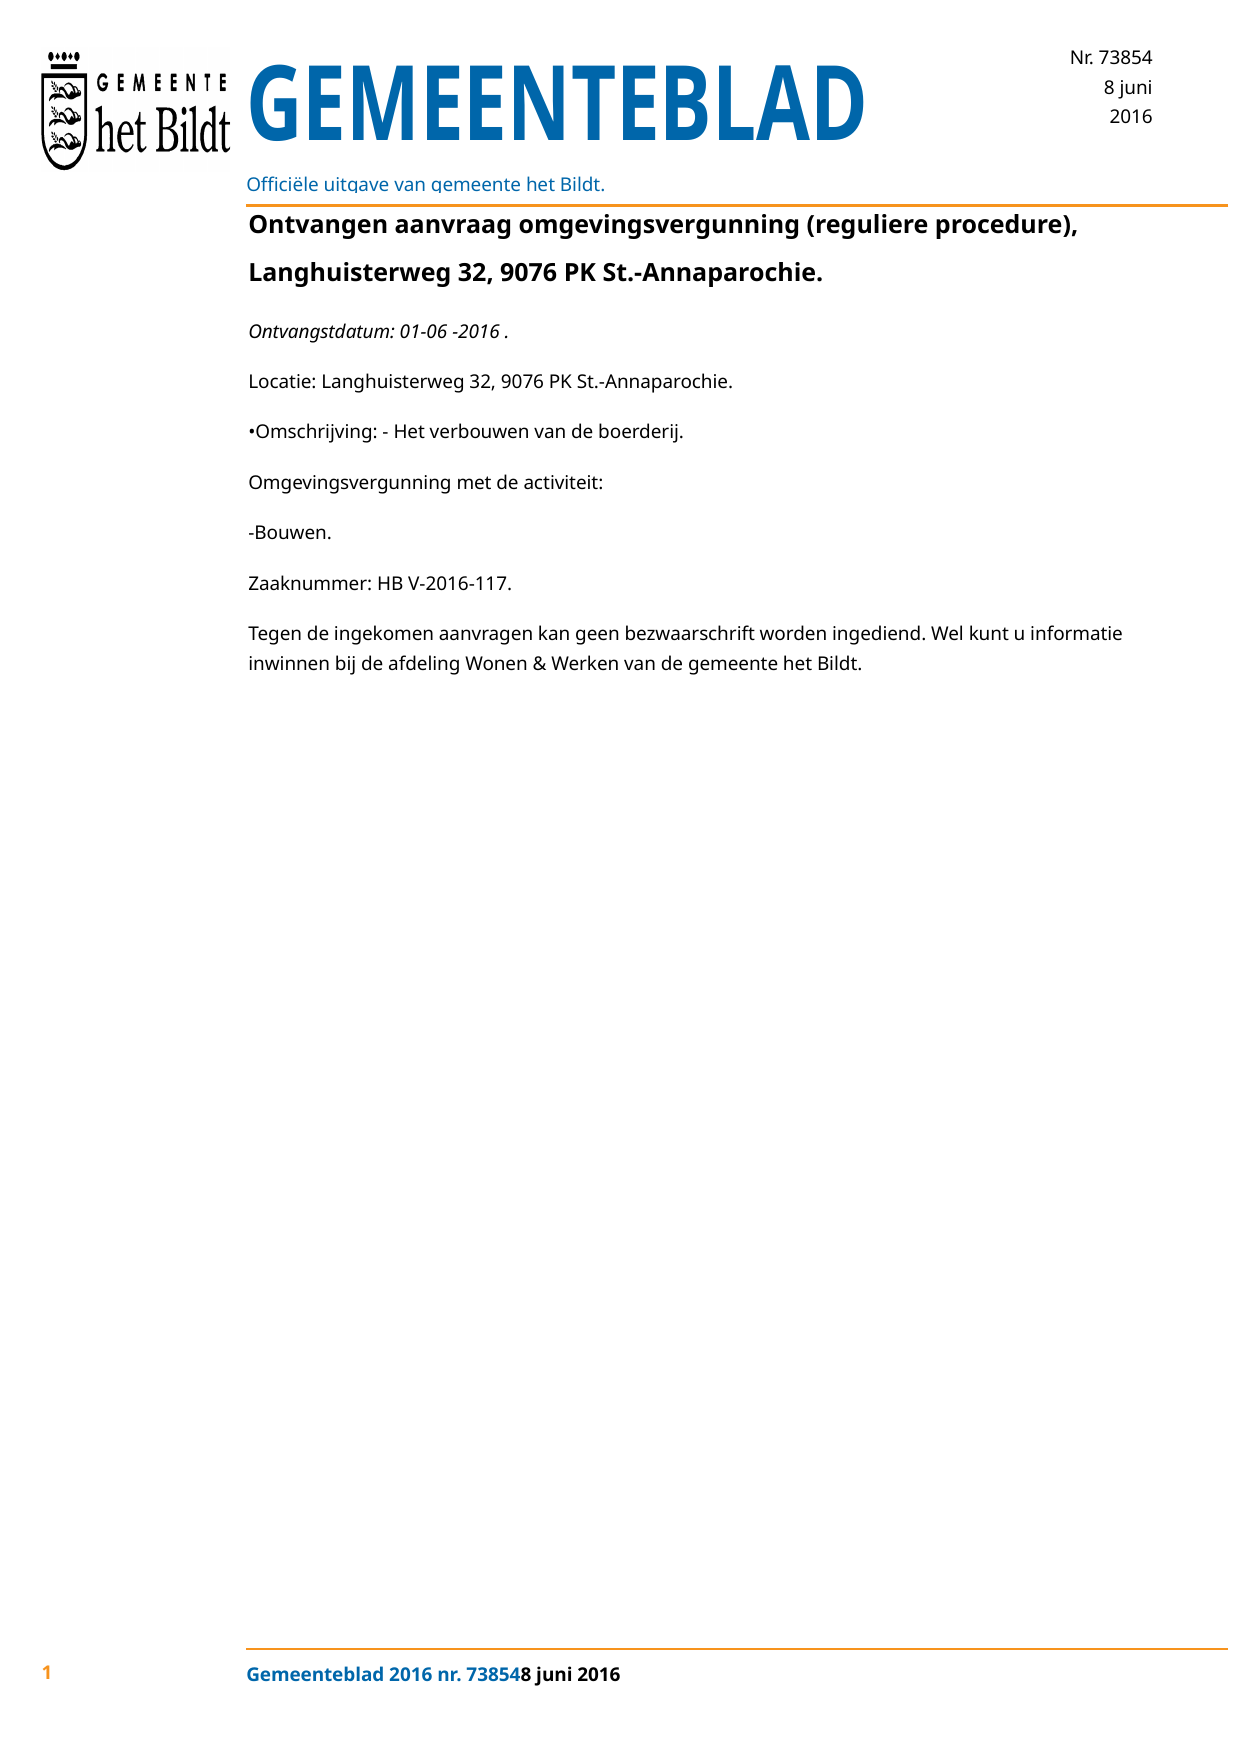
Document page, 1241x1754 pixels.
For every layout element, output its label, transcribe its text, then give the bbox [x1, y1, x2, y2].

text -Bouwen. [248, 519, 1152, 545]
text Locatie: Langhuisterweg 32, 9076 PK St.-Annaparochie. [248, 368, 1152, 394]
picture [41, 47, 231, 172]
text Omgevingsvergunning met de activiteit: [248, 469, 1152, 495]
text Zaaknummer: HB V-2016-117. [248, 570, 1152, 596]
text Ontvangstdatum: 01-06 -2016 . [248, 318, 1152, 344]
text Tegen de ingekomen aanvragen kan geen bezwaarschrift worden ingediend. Wel kunt u informatie inwinnen bij de afdeling Wonen & Werken van de gemeente het Bildt. [248, 620, 1152, 676]
text Ontvangen aanvraag omgevingsvergunning (reguliere procedure), Langhuisterweg 32, 9076 PK St.-Annaparochie. [248, 207, 1152, 288]
text •Omschrijving: - Het verbouwen van de boerderij. [248, 419, 1152, 444]
